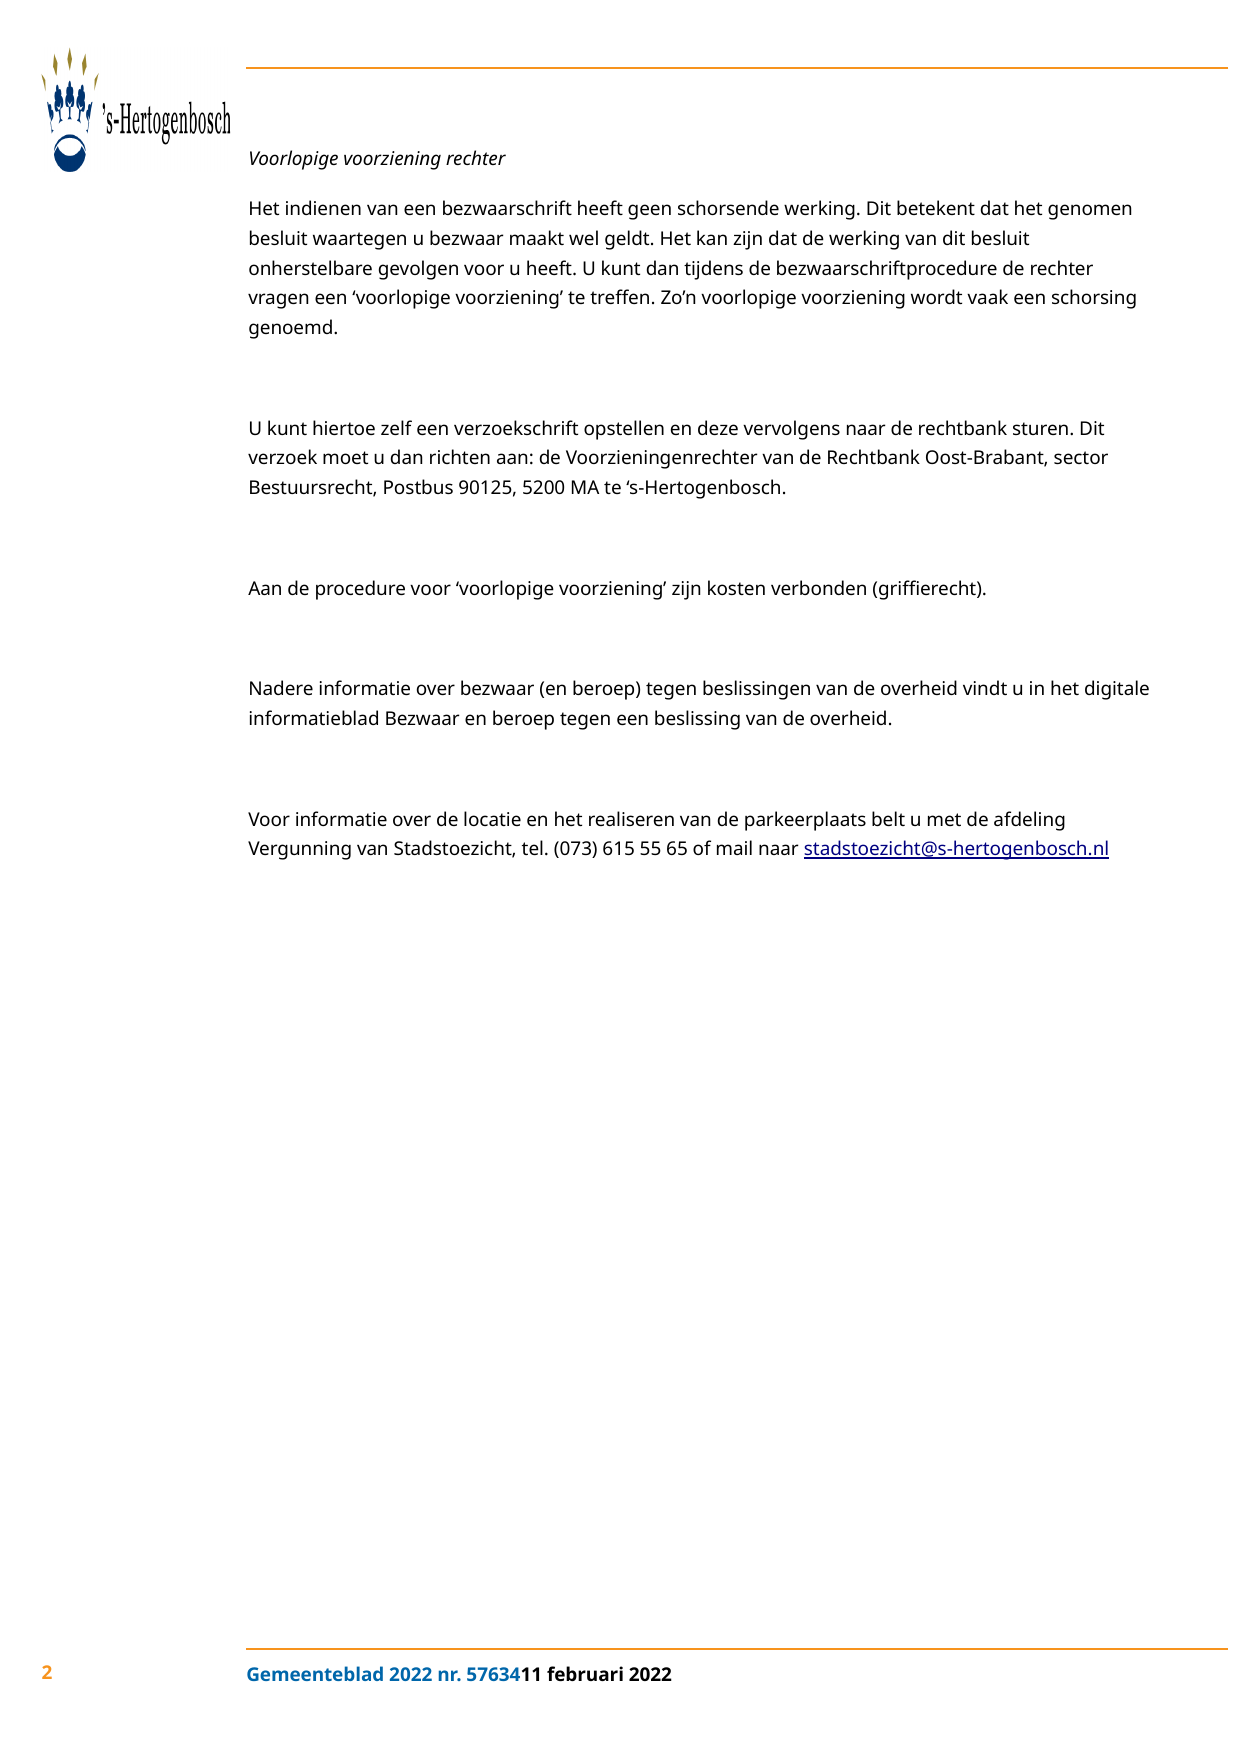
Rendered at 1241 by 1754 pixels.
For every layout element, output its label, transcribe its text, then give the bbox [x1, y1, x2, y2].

text U kunt hiertoe zelf een verzoekschrift opstellen en deze vervolgens naar de rechtbank sturen. Dit verzoek moet u dan richten aan: de Voorzieningenrechter van de Rechtbank Oost-Brabant, sector Bestuursrecht, Postbus 90125, 5200 MA te ‘s-Hertogenbosch. [248, 415, 1152, 500]
text Nadere informatie over bezwaar (en beroep) tegen beslissingen van de overheid vindt u in het digitale informatieblad Bezwaar en beroep tegen een beslissing van de overheid. [248, 676, 1152, 731]
text Aan de procedure voor ‘voorlopige voorziening’ zijn kosten verbonden (griffierecht). [248, 575, 1152, 601]
text Voorlopige voorziening rechter [248, 145, 1152, 171]
text Het indienen van een bezwaarschrift heeft geen schorsende werking. Dit betekent dat het genomen besluit waartegen u bezwaar maakt wel geldt. Het kan zijn dat de werking van dit besluit onherstelbare gevolgen voor u heeft. U kunt dan tijdens de bezwaarschriftprocedure de rechter vragen een ‘voorlopige voorziening’ te treffen. Zo’n voorlopige voorziening wordt vaak een schorsing genoemd. [248, 196, 1152, 340]
text Voor informatie over de locatie en het realiseren van de parkeerplaats belt u met de afdeling Vergunning van Stadstoezicht, tel. (073) 615 55 65 of mail naar stadstoezicht@s-hertogenbosch.nl [248, 806, 1152, 861]
picture [41, 47, 231, 172]
